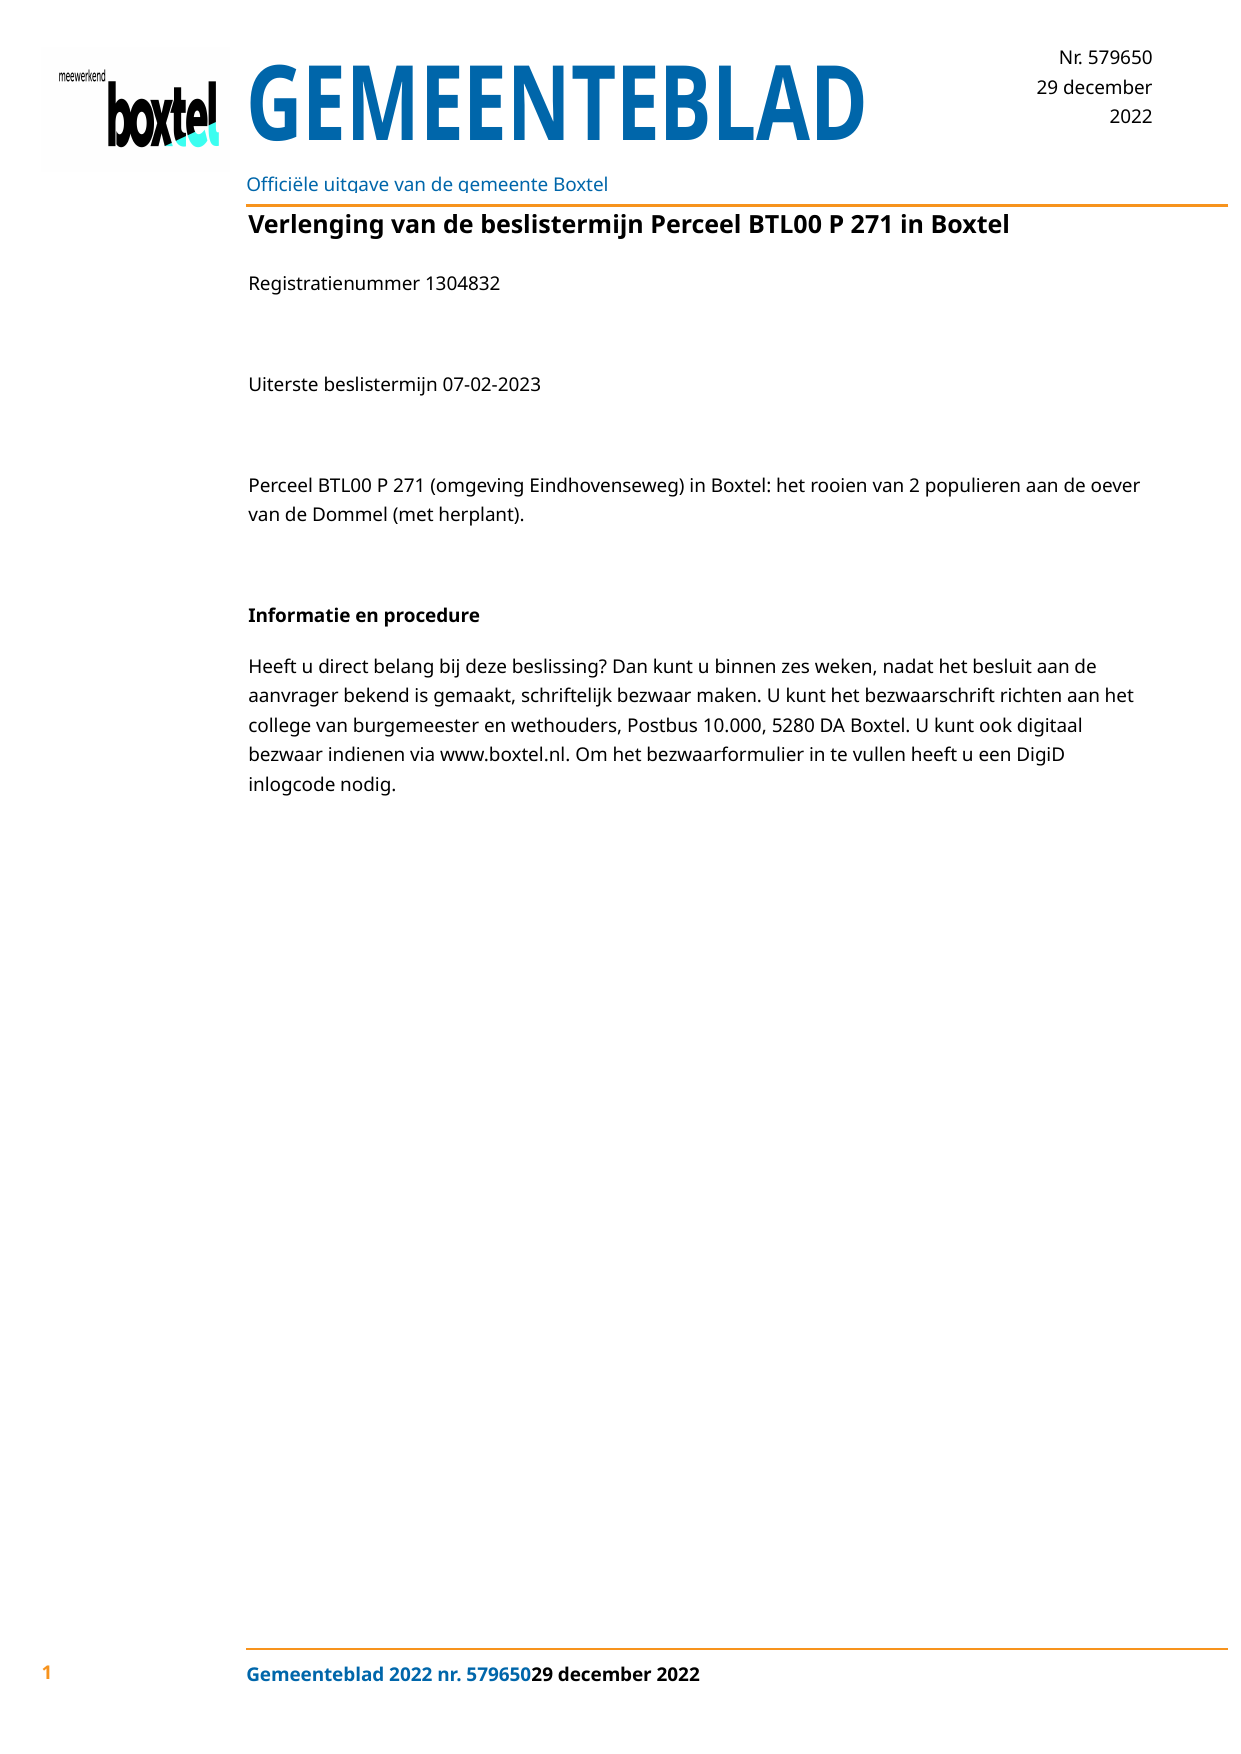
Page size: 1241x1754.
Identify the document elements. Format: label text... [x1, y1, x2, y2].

text Verlenging van de beslistermijn Perceel BTL00 P 271 in Boxtel [248, 207, 1152, 241]
text Registratienummer 1304832 [248, 270, 1152, 296]
text Uiterste beslistermijn 07-02-2023 [248, 371, 1152, 397]
text Perceel BTL00 P 271 (omgeving Eindhovenseweg) in Boxtel: het rooien van 2 populieren aan de oever van de Dommel (met herplant). [248, 472, 1152, 527]
text Heeft u direct belang bij deze beslissing? Dan kunt u binnen zes weken, nadat het besluit aan de aanvrager bekend is gemaakt, schriftelijk bezwaar maken. U kunt het bezwaarschrift richten aan het college van burgemeester en wethouders, Postbus 10.000, 5280 DA Boxtel. U kunt ook digitaal bezwaar indienen via www.boxtel.nl. Om het bezwaarformulier in te vullen heeft u een DigiD inlogcode nodig. [248, 653, 1152, 797]
text Informatie en procedure [248, 602, 1152, 628]
picture [41, 47, 231, 172]
